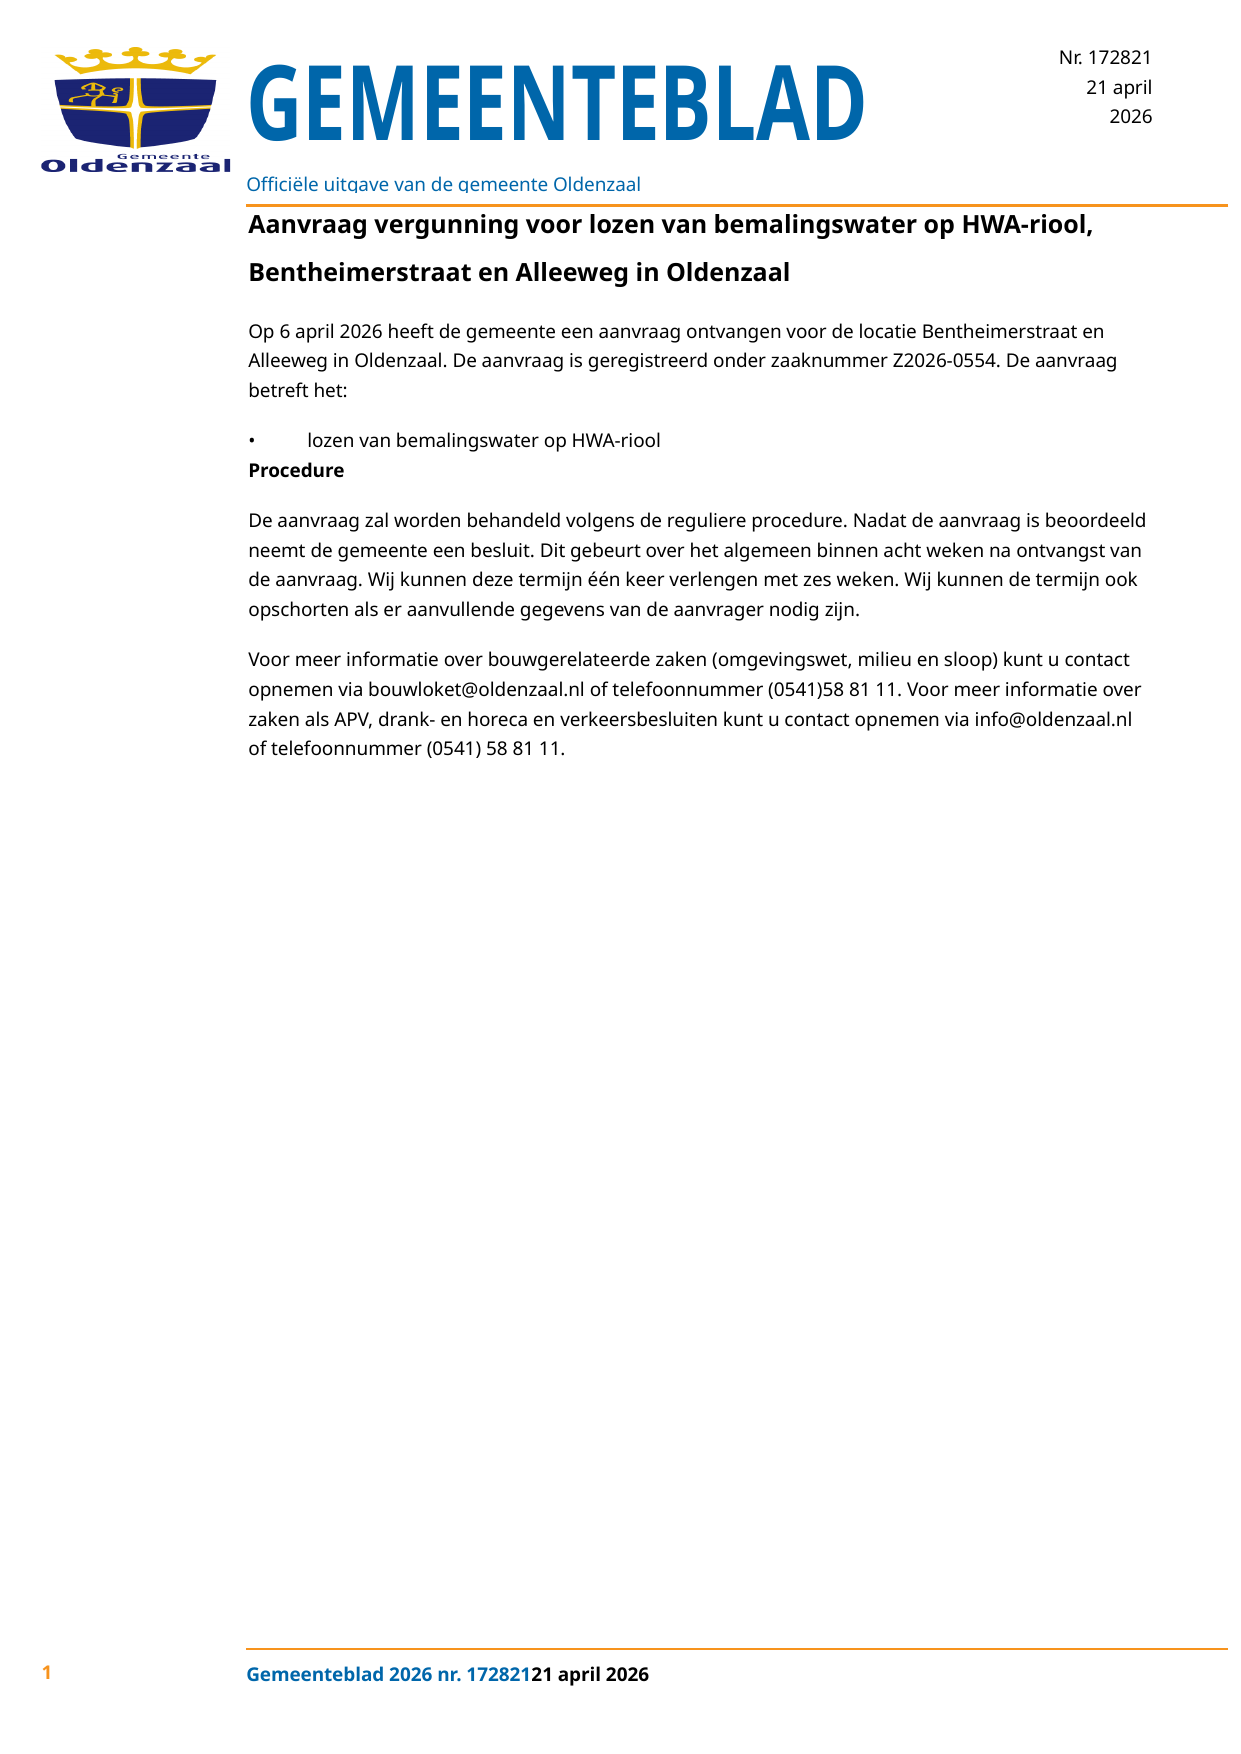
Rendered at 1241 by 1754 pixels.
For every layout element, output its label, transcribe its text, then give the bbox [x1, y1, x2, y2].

text Procedure [248, 457, 1152, 483]
list lozen van bemalingswater op HWA-riool [248, 427, 1152, 453]
picture [41, 47, 231, 172]
text Voor meer informatie over bouwgerelateerde zaken (omgevingswet, milieu en sloop) kunt u contact opnemen via bouwloket@oldenzaal.nl of telefoonnummer (0541)58 81 11. Voor meer informatie over zaken als APV, drank- en horeca en verkeersbesluiten kunt u contact opnemen via info@oldenzaal.nl of telefoonnummer (0541) 58 81 11. [248, 647, 1152, 761]
text Op 6 april 2026 heeft de gemeente een aanvraag ontvangen voor de locatie Bentheimerstraat en Alleeweg in Oldenzaal. De aanvraag is geregistreerd onder zaaknummer Z2026-0554. De aanvraag betreft het: [248, 318, 1152, 403]
text Aanvraag vergunning voor lozen van bemalingswater op HWA-riool, Bentheimerstraat en Alleeweg in Oldenzaal [248, 207, 1152, 288]
text De aanvraag zal worden behandeld volgens de reguliere procedure. Nadat de aanvraag is beoordeeld neemt de gemeente een besluit. Dit gebeurt over het algemeen binnen acht weken na ontvangst van de aanvraag. Wij kunnen deze termijn één keer verlengen met zes weken. Wij kunnen de termijn ook opschorten als er aanvullende gegevens van de aanvrager nodig zijn. [248, 507, 1152, 622]
